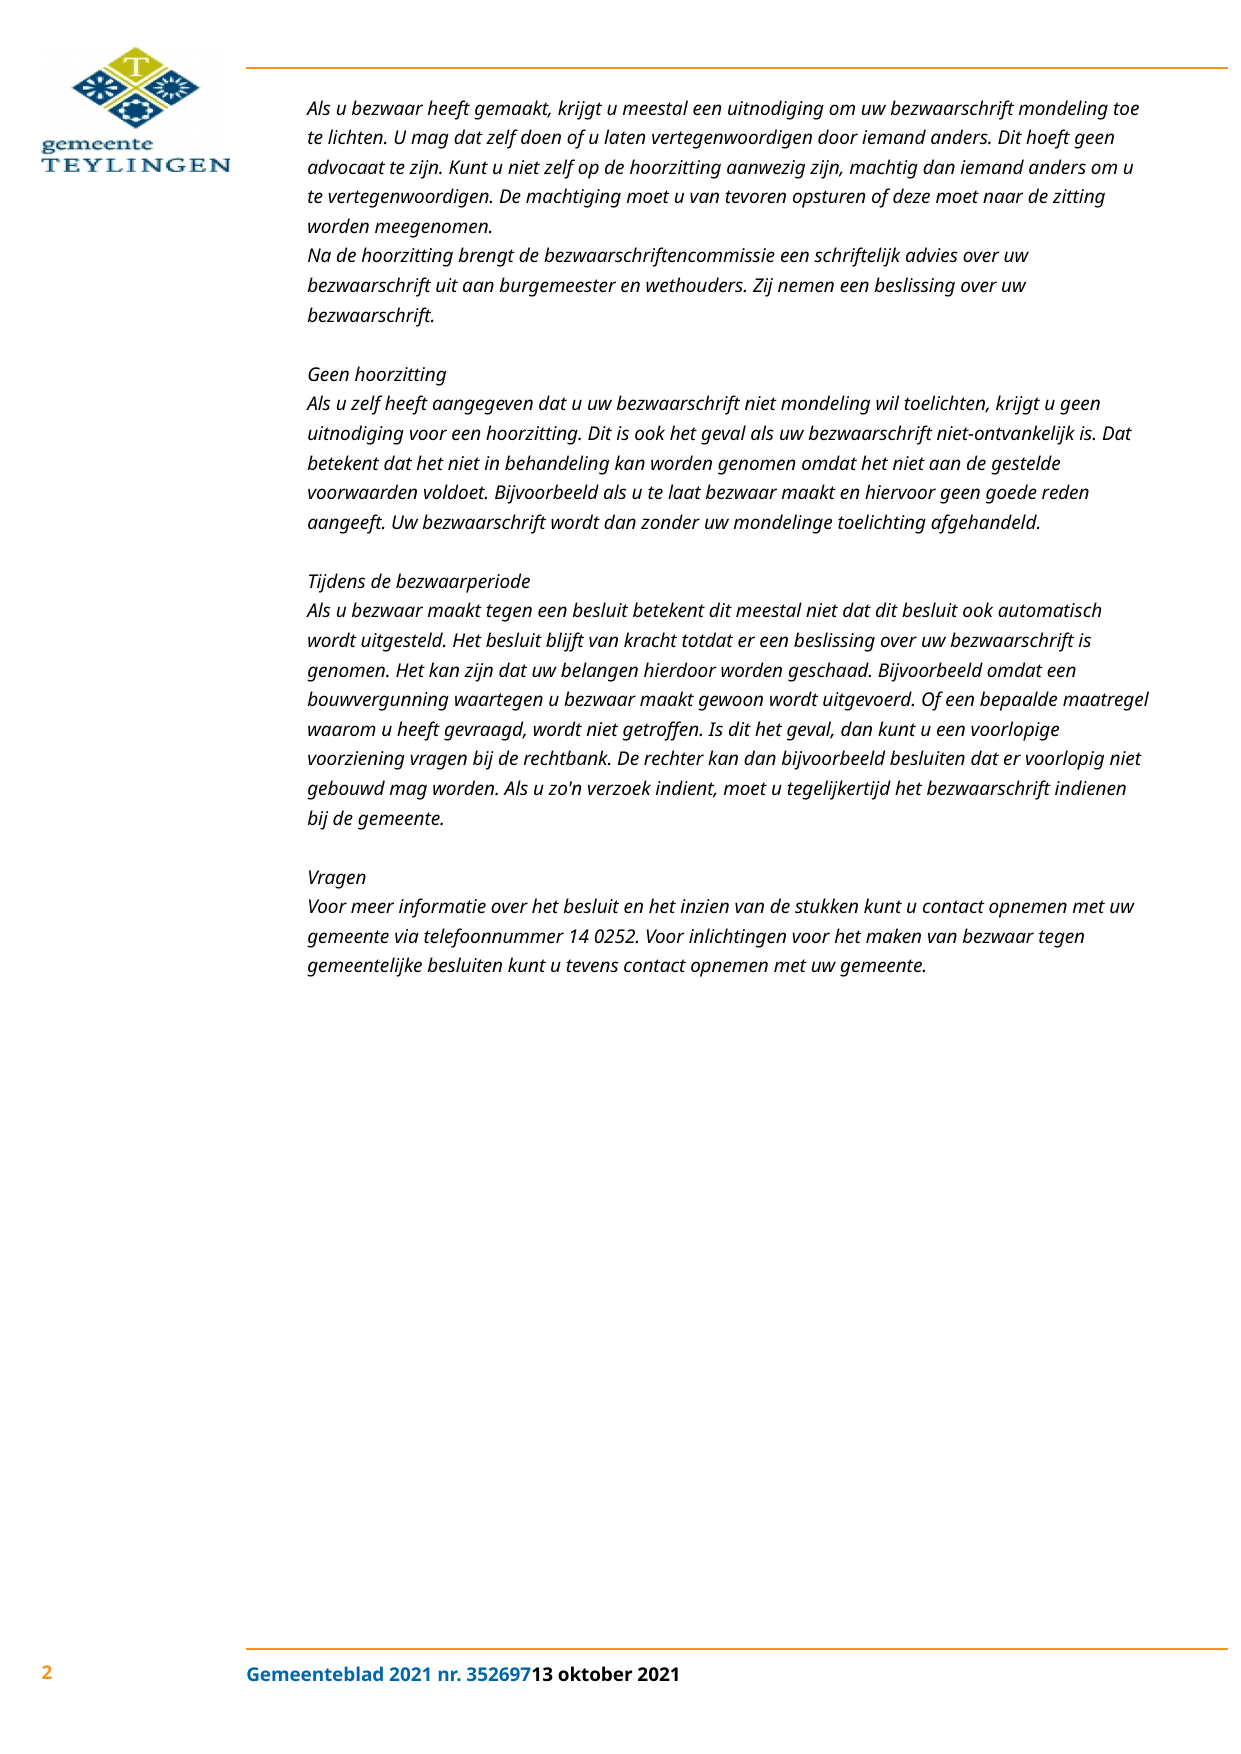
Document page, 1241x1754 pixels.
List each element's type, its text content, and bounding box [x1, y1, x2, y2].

list Vragen [248, 864, 1152, 890]
list Na de hoorzitting brengt de bezwaarschriftencommissie een schriftelijk advies over uw bezwaarschrift uit aan burgemeester en wethouders. Zij nemen een beslissing over uw bezwaarschrift. [248, 243, 1152, 328]
list Als u bezwaar maakt tegen een besluit betekent dit meestal niet dat dit besluit ook automatisch wordt uitgesteld. Het besluit blijft van kracht totdat er een beslissing over uw bezwaarschrift is genomen. Het kan zijn dat uw belangen hierdoor worden geschaad. Bijvoorbeeld omdat een bouwvergunning waartegen u bezwaar maakt gewoon wordt uitgevoerd. Of een bepaalde maatregel waarom u heeft gevraagd, wordt niet getroffen. Is dit het geval, dan kunt u een voorlopige voorziening vragen bij de rechtbank. De rechter kan dan bijvoorbeeld besluiten dat er voorlopig niet gebouwd mag worden. Als u zo'n verzoek indient, moet u tegelijkertijd het bezwaarschrift indienen bij de gemeente. [248, 598, 1152, 831]
list Geen hoorzitting [248, 361, 1152, 387]
list Tijdens de bezwaarperiode [248, 568, 1152, 594]
picture [41, 47, 231, 172]
list Als u bezwaar heeft gemaakt, krijgt u meestal een uitnodiging om uw bezwaarschrift mondeling toe te lichten. U mag dat zelf doen of u laten vertegenwoordigen door iemand anders. Dit hoeft geen advocaat te zijn. Kunt u niet zelf op de hoorzitting aanwezig zijn, machtig dan iemand anders om u te vertegenwoordigen. De machtiging moet u van tevoren opsturen of deze moet naar de zitting worden meegenomen. [248, 95, 1152, 239]
list Voor meer informatie over het besluit en het inzien van de stukken kunt u contact opnemen met uw gemeente via telefoonnummer 14 0252. Voor inlichtingen voor het maken van bezwaar tegen gemeentelijke besluiten kunt u tevens contact opnemen met uw gemeente. [248, 893, 1152, 978]
list Als u zelf heeft aangegeven dat u uw bezwaarschrift niet mondeling wil toelichten, krijgt u geen uitnodiging voor een hoorzitting. Dit is ook het geval als uw bezwaarschrift niet-ontvankelijk is. Dat betekent dat het niet in behandeling kan worden genomen omdat het niet aan de gestelde voorwaarden voldoet. Bijvoorbeeld als u te laat bezwaar maakt en hiervoor geen goede reden aangeeft. Uw bezwaarschrift wordt dan zonder uw mondelinge toelichting afgehandeld. [248, 391, 1152, 535]
